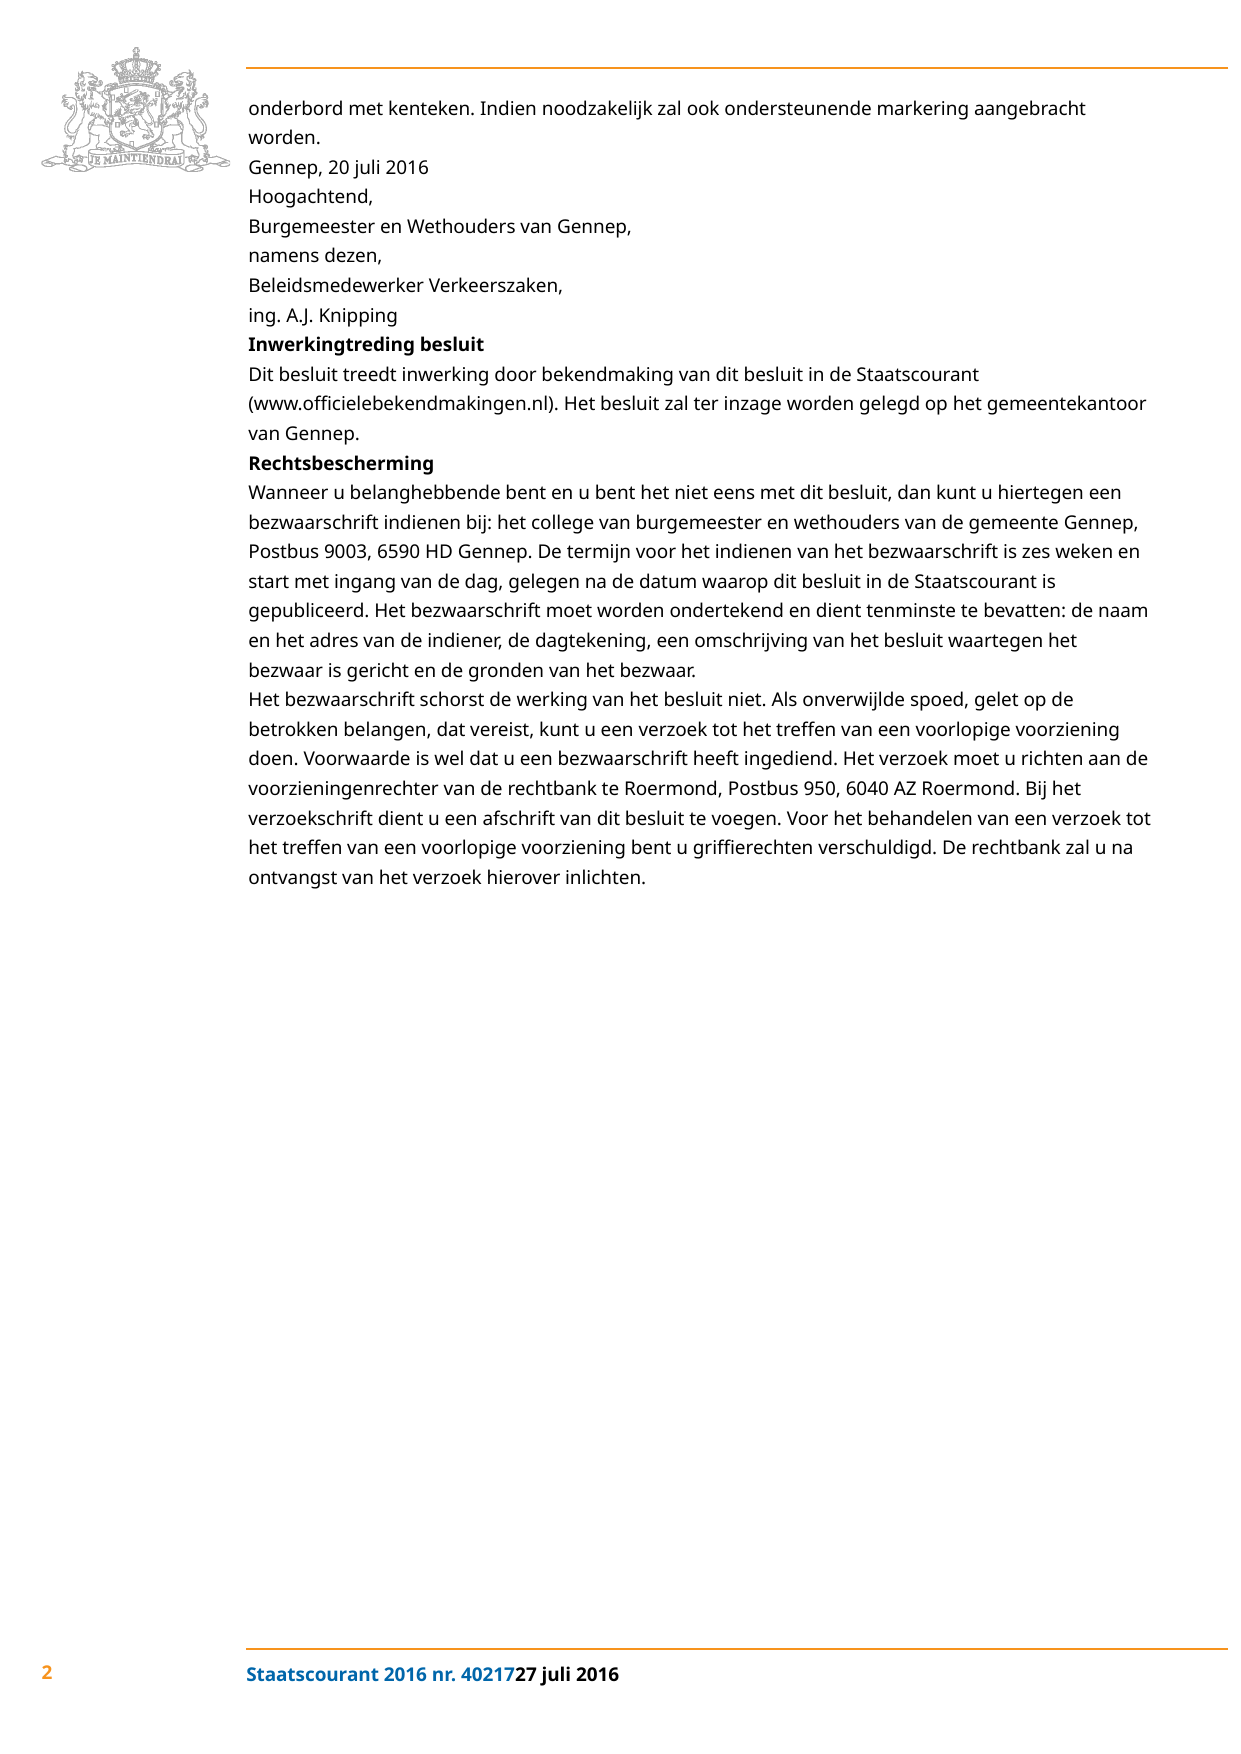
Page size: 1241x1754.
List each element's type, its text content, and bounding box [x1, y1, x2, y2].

text Inwerkingtreding besluit [248, 331, 1152, 357]
text Beleidsmedewerker Verkeerszaken, [248, 272, 1152, 298]
picture [41, 47, 231, 172]
text Het bezwaarschrift schorst de werking van het besluit niet. Als onverwijlde spoed, gelet op de betrokken belangen, dat vereist, kunt u een verzoek tot het treffen van een voorlopige voorziening doen. Voorwaarde is wel dat u een bezwaarschrift heeft ingediend. Het verzoek moet u richten aan de voorzieningenrechter van de rechtbank te Roermond, Postbus 950, 6040 AZ Roermond. Bij het verzoekschrift dient u een afschrift van dit besluit te voegen. Voor het behandelen van een verzoek tot het treffen van een voorlopige voorziening bent u griffierechten verschuldigd. De rechtbank zal u na ontvangst van het verzoek hierover inlichten. [248, 686, 1152, 890]
text Dit besluit treedt inwerking door bekendmaking van dit besluit in de Staatscourant (www.officielebekendmakingen.nl). Het besluit zal ter inzage worden gelegd op het gemeentekantoor van Gennep. [248, 361, 1152, 446]
text Hoogachtend, [248, 183, 1152, 209]
text Wanneer u belanghebbende bent en u bent het niet eens met dit besluit, dan kunt u hiertegen een bezwaarschrift indienen bij: het college van burgemeester en wethouders van de gemeente Gennep, Postbus 9003, 6590 HD Gennep. De termijn voor het indienen van het bezwaarschrift is zes weken en start met ingang van de dag, gelegen na de datum waarop dit besluit in de Staatscourant is gepubliceerd. Het bezwaarschrift moet worden ondertekend en dient tenminste te bevatten: de naam en het adres van de indiener, de dagtekening, een omschrijving van het besluit waartegen het bezwaar is gericht en de gronden van het bezwaar. [248, 479, 1152, 683]
text Gennep, 20 juli 2016 [248, 154, 1152, 180]
text onderbord met kenteken. Indien noodzakelijk zal ook ondersteunende markering aangebracht worden. [248, 95, 1152, 150]
text ing. A.J. Knipping [248, 302, 1152, 328]
text Burgemeester en Wethouders van Gennep, [248, 213, 1152, 239]
text namens dezen, [248, 243, 1152, 268]
text Rechtsbescherming [248, 450, 1152, 476]
